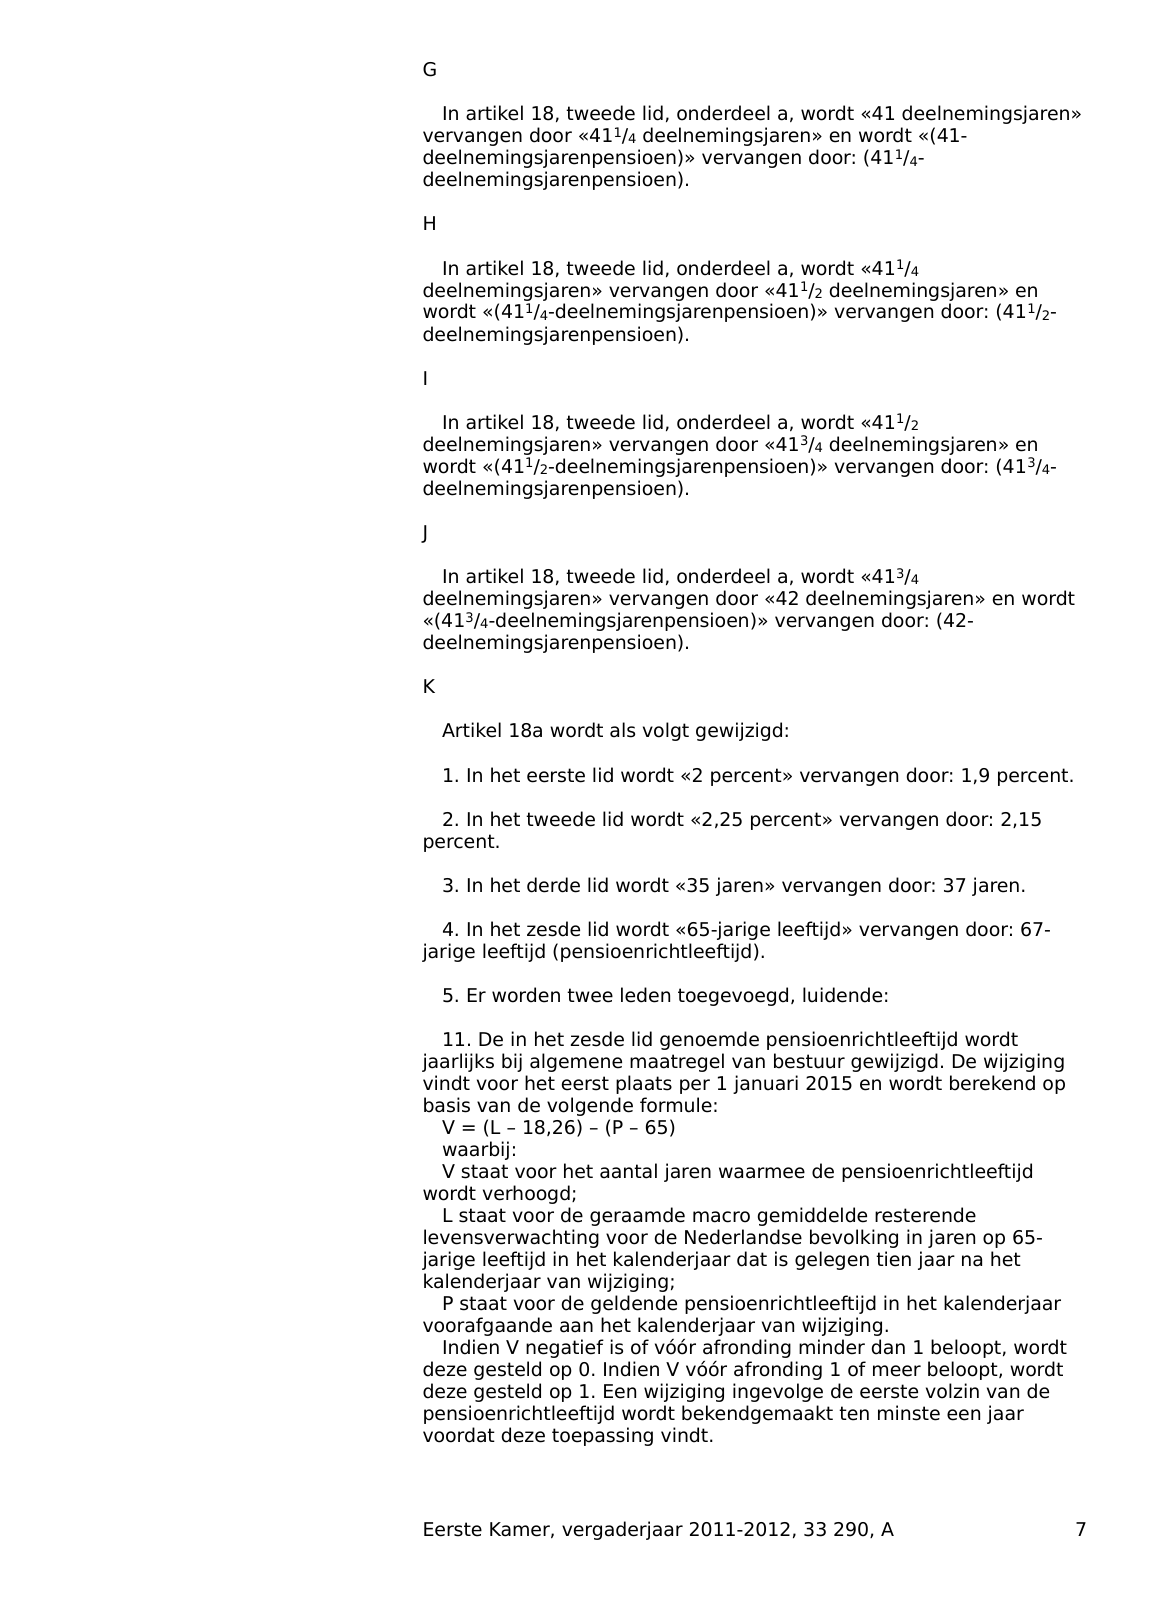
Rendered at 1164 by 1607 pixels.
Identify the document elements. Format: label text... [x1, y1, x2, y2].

text V = (L – 18,26) – (P – 65) [422, 1117, 1087, 1139]
text G [422, 59, 1087, 81]
text P staat voor de geldende pensioenrichtleeftijd in het kalenderjaar voorafgaande aan het kalenderjaar van wijziging. [422, 1293, 1087, 1337]
text In artikel 18, tweede lid, onderdeel a, wordt «41 deelnemingsjaren» vervangen door «411/4 deelnemingsjaren» en wordt «(41-deelnemingsjarenpensioen)» vervangen door: (411/4-deelnemingsjarenpensioen). [422, 103, 1087, 191]
text L staat voor de geraamde macro gemiddelde resterende levensverwachting voor de Nederlandse bevolking in jaren op 65-jarige leeftijd in het kalenderjaar dat is gelegen tien jaar na het kalenderjaar van wijziging; [422, 1205, 1087, 1293]
text In artikel 18, tweede lid, onderdeel a, wordt «411/4 deelnemingsjaren» vervangen door «411/2 deelnemingsjaren» en wordt «(411/4-deelnemingsjarenpensioen)» vervangen door: (411/2-deelnemingsjarenpensioen). [422, 257, 1087, 345]
text 2. In het tweede lid wordt «2,25 percent» vervangen door: 2,15 percent. [422, 809, 1087, 853]
text V staat voor het aantal jaren waarmee de pensioenrichtleeftijd wordt verhoogd; [422, 1161, 1087, 1205]
text 3. In het derde lid wordt «35 jaren» vervangen door: 37 jaren. [422, 875, 1087, 897]
text 4. In het zesde lid wordt «65-jarige leeftijd» vervangen door: 67-jarige leeftijd (pensioenrichtleeftijd). [422, 919, 1087, 963]
text 1. In het eerste lid wordt «2 percent» vervangen door: 1,9 percent. [422, 764, 1087, 786]
text Indien V negatief is of vóór afronding minder dan 1 beloopt, wordt deze gesteld op 0. Indien V vóór afronding 1 of meer beloopt, wordt deze gesteld op 1. Een wijziging ingevolge de eerste volzin van de pensioenrichtleeftijd wordt bekendgemaakt ten minste een jaar voordat deze toepassing vindt. [422, 1337, 1087, 1447]
text H [422, 213, 1087, 235]
text I [422, 368, 1087, 389]
text K [422, 676, 1087, 698]
text In artikel 18, tweede lid, onderdeel a, wordt «413/4 deelnemingsjaren» vervangen door «42 deelnemingsjaren» en wordt «(413/4-deelnemingsjarenpensioen)» vervangen door: (42-deelnemingsjarenpensioen). [422, 566, 1087, 654]
text Artikel 18a wordt als volgt gewijzigd: [422, 720, 1087, 742]
text J [422, 522, 1087, 544]
text 11. De in het zesde lid genoemde pensioenrichtleeftijd wordt jaarlijks bij algemene maatregel van bestuur gewijzigd. De wijziging vindt voor het eerst plaats per 1 januari 2015 en wordt berekend op basis van de volgende formule: [422, 1029, 1087, 1117]
text 5. Er worden twee leden toegevoegd, luidende: [422, 985, 1087, 1007]
text In artikel 18, tweede lid, onderdeel a, wordt «411/2 deelnemingsjaren» vervangen door «413/4 deelnemingsjaren» en wordt «(411/2-deelnemingsjarenpensioen)» vervangen door: (413/4-deelnemingsjarenpensioen). [422, 412, 1087, 500]
text waarbij: [422, 1139, 1087, 1161]
